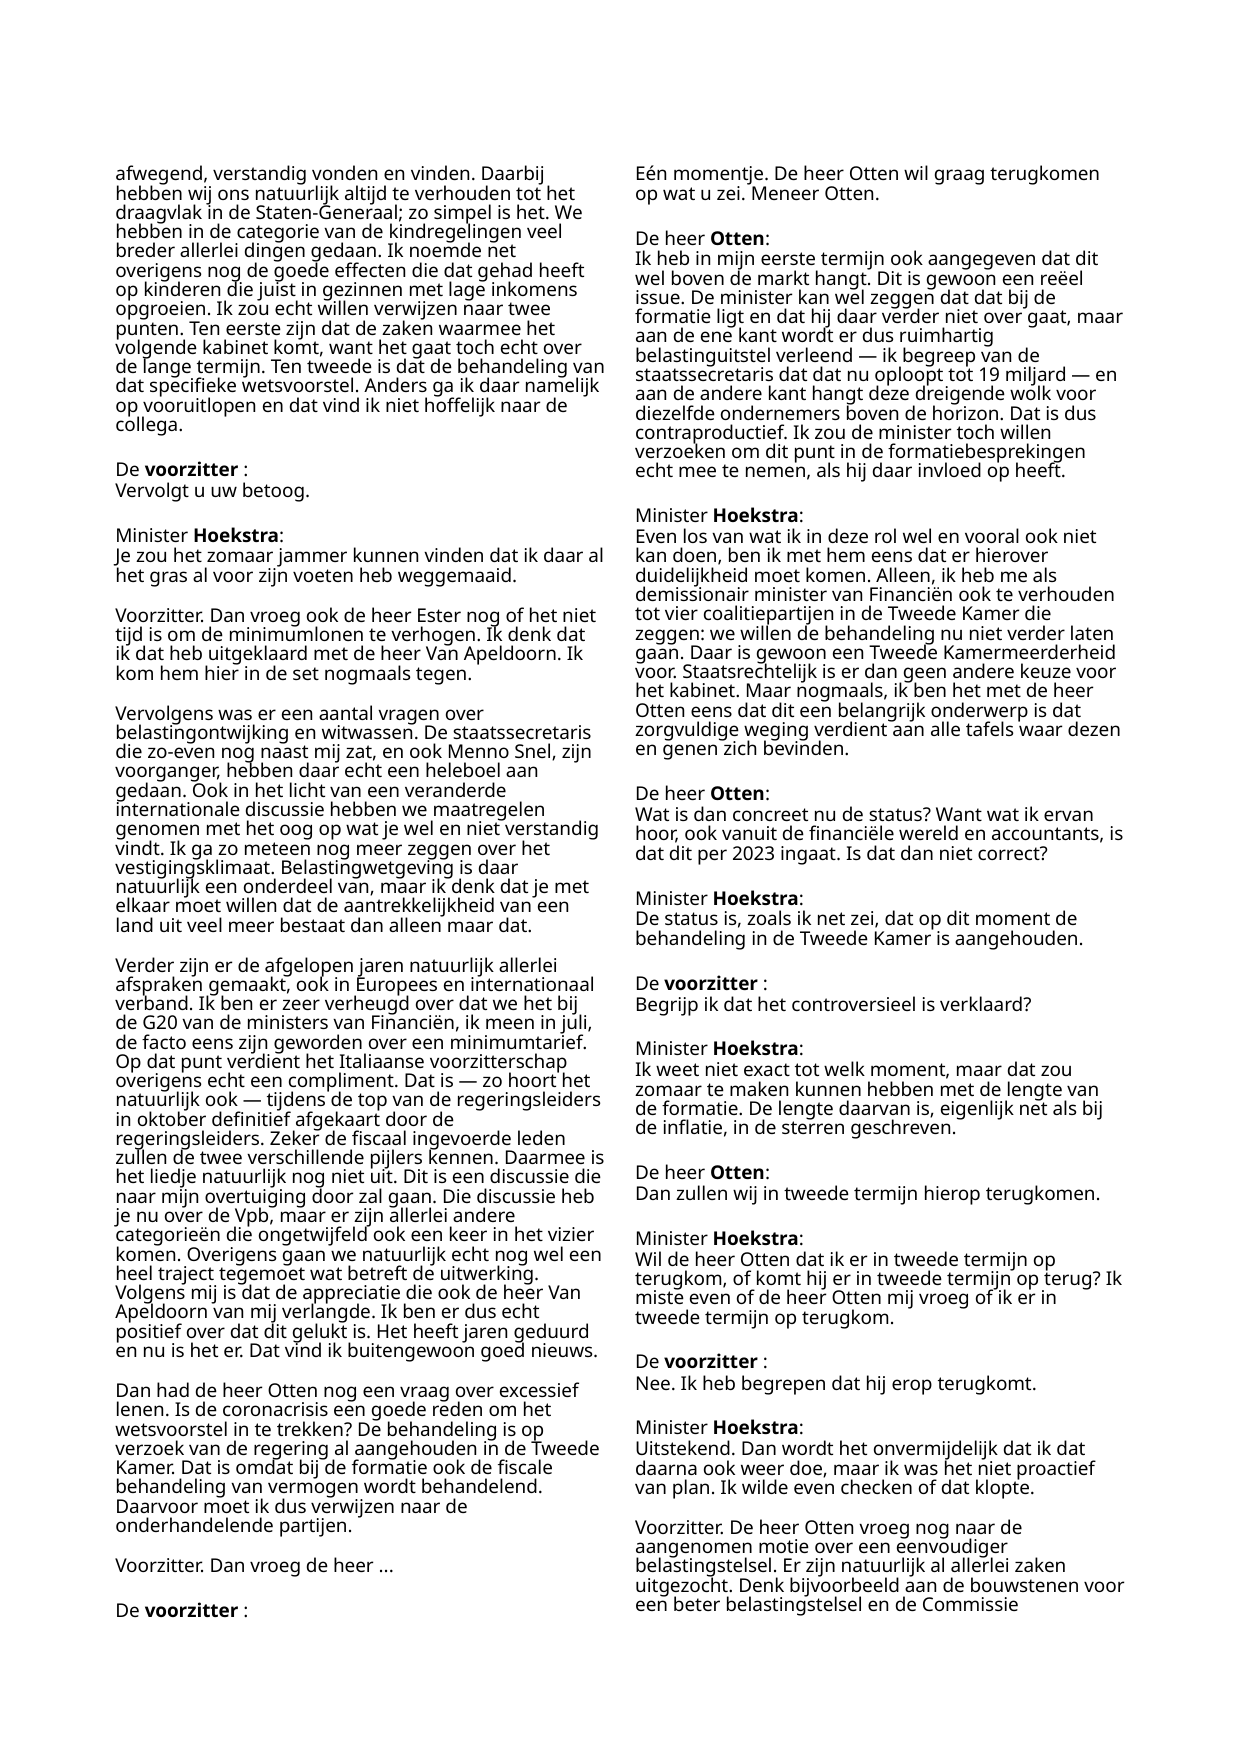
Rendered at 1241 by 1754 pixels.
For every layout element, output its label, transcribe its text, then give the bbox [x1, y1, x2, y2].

text Dan zullen wij in tweede termijn hierop terugkomen. [635, 1185, 1125, 1204]
text Vervolgt u uw betoog. [115, 482, 605, 501]
text De heer Otten: [635, 1159, 1125, 1185]
text De voorzitter : [635, 970, 1125, 996]
text Minister Hoekstra: [635, 1414, 1125, 1440]
text Minister Hoekstra: [635, 1225, 1125, 1251]
text Voorzitter. Dan vroeg de heer ... [115, 1557, 605, 1576]
text Dan had de heer Otten nog een vraag over excessief lenen. Is de coronacrisis een goede reden om het wetsvoorstel in te trekken? De behandeling is op verzoek van de regering al aangehouden in de Tweede Kamer. Dat is omdat bij de formatie ook de fiscale behandeling van vermogen wordt behandelend. Daarvoor moet ik dus verwijzen naar de onderhandelende partijen. [115, 1382, 605, 1536]
text afwegend, verstandig vonden en vinden. Daarbij hebben wij ons natuurlijk altijd te verhouden tot het draagvlak in de Staten-Generaal; zo simpel is het. We hebben in de categorie van de kindregelingen veel breder allerlei dingen gedaan. Ik noemde net overigens nog de goede effecten die dat gehad heeft op kinderen die juist in gezinnen met lage inkomens opgroeien. Ik zou echt willen verwijzen naar twee punten. Ten eerste zijn dat de zaken waarmee het volgende kabinet komt, want het gaat toch echt over de lange termijn. Ten tweede is dat de behandeling van dat specifieke wetsvoorstel. Anders ga ik daar namelijk op vooruitlopen en dat vind ik niet hoffelijk naar de collega. [115, 165, 605, 435]
text Voorzitter. De heer Otten vroeg nog naar de aangenomen motie over een eenvoudiger belastingstelsel. Er zijn natuurlijk al allerlei zaken uitgezocht. Denk bijvoorbeeld aan de bouwstenen voor een beter belastingstelsel en de Commissie [635, 1519, 1125, 1615]
text Voorzitter. Dan vroeg ook de heer Ester nog of het niet tijd is om de minimumlonen te verhogen. Ik denk dat ik dat heb uitgeklaard met de heer Van Apeldoorn. Ik kom hem hier in de set nogmaals tegen. [115, 607, 605, 684]
text Minister Hoekstra: [635, 502, 1125, 528]
text Eén momentje. De heer Otten wil graag terugkomen op wat u zei. Meneer Otten. [635, 165, 1125, 204]
text Minister Hoekstra: [635, 1036, 1125, 1061]
text Wat is dan concreet nu de status? Want wat ik ervan hoor, ook vanuit de financiële wereld en accountants, is dat dit per 2023 ingaat. Is dat dan niet correct? [635, 806, 1125, 864]
text Wil de heer Otten dat ik er in tweede termijn op terugkom, of komt hij er in tweede termijn op terug? Ik miste even of de heer Otten mij vroeg of ik er in tweede termijn op terugkom. [635, 1251, 1125, 1328]
text De voorzitter : [635, 1349, 1125, 1374]
text Je zou het zomaar jammer kunnen vinden dat ik daar al het gras al voor zijn voeten heb weggemaaid. [115, 547, 605, 586]
text Minister Hoekstra: [635, 885, 1125, 910]
text Ik heb in mijn eerste termijn ook aangegeven dat dit wel boven de markt hangt. Dit is gewoon een reëel issue. De minister kan wel zeggen dat dat bij de formatie ligt en dat hij daar verder niet over gaat, maar aan de ene kant wordt er dus ruimhartig belastinguitstel verleend — ik begreep van de staatssecretaris dat dat nu oploopt tot 19 miljard — en aan de andere kant hangt deze dreigende wolk voor diezelfde ondernemers boven de horizon. Dat is dus contraproductief. Ik zou de minister toch willen verzoeken om dit punt in de formatiebesprekingen echt mee te nemen, als hij daar invloed op heeft. [635, 250, 1125, 482]
text Uitstekend. Dan wordt het onvermijdelijk dat ik dat daarna ook weer doe, maar ik was het niet proactief van plan. Ik wilde even checken of dat klopte. [635, 1440, 1125, 1498]
text Vervolgens was er een aantal vragen over belastingontwijking en witwassen. De staatssecretaris die zo-even nog naast mij zat, en ook Menno Snel, zijn voorganger, hebben daar echt een heleboel aan gedaan. Ook in het licht van een veranderde internationale discussie hebben we maatregelen genomen met het oog op wat je wel en niet verstandig vindt. Ik ga zo meteen nog meer zeggen over het vestigingsklimaat. Belastingwetgeving is daar natuurlijk een onderdeel van, maar ik denk dat je met elkaar moet willen dat de aantrekkelijkheid van een land uit veel meer bestaat dan alleen maar dat. [115, 704, 605, 936]
text Ik weet niet exact tot welk moment, maar dat zou zomaar te maken kunnen hebben met de lengte van de formatie. De lengte daarvan is, eigenlijk net als bij de inflatie, in de sterren geschreven. [635, 1061, 1125, 1138]
text De voorzitter : [115, 456, 605, 482]
text Nee. Ik heb begrepen dat hij erop terugkomt. [635, 1374, 1125, 1394]
text De heer Otten: [635, 225, 1125, 250]
text Minister Hoekstra: [115, 522, 605, 547]
text De status is, zoals ik net zei, dat op dit moment de behandeling in de Tweede Kamer is aangehouden. [635, 910, 1125, 949]
text De voorzitter : [115, 1597, 605, 1623]
text Even los van wat ik in deze rol wel en vooral ook niet kan doen, ben ik met hem eens dat er hierover duidelijkheid moet komen. Alleen, ik heb me als demissionair minister van Financiën ook te verhouden tot vier coalitiepartijen in de Tweede Kamer die zeggen: we willen de behandeling nu niet verder laten gaan. Daar is gewoon een Tweede Kamermeerderheid voor. Staatsrechtelijk is er dan geen andere keuze voor het kabinet. Maar nogmaals, ik ben het met de heer Otten eens dat dit een belangrijk onderwerp is dat zorgvuldige weging verdient aan alle tafels waar dezen en genen zich bevinden. [635, 528, 1125, 759]
text Begrijp ik dat het controversieel is verklaard? [635, 996, 1125, 1015]
text De heer Otten: [635, 780, 1125, 806]
text Verder zijn er de afgelopen jaren natuurlijk allerlei afspraken gemaakt, ook in Europees en internationaal verband. Ik ben er zeer verheugd over dat we het bij de G20 van de ministers van Financiën, ik meen in juli, de facto eens zijn geworden over een minimumtarief. Op dat punt verdient het Italiaanse voorzitterschap overigens echt een compliment. Dat is — zo hoort het natuurlijk ook — tijdens de top van de regeringsleiders in oktober definitief afgekaart door de regeringsleiders. Zeker de fiscaal ingevoerde leden zullen de twee verschillende pijlers kennen. Daarmee is het liedje natuurlijk nog niet uit. Dit is een discussie die naar mijn overtuiging door zal gaan. Die discussie heb je nu over de Vpb, maar er zijn allerlei andere categorieën die ongetwijfeld ook een keer in het vizier komen. Overigens gaan we natuurlijk echt nog wel een heel traject tegemoet wat betreft de uitwerking. Volgens mij is dat de appreciatie die ook de heer Van Apeldoorn van mij verlangde. Ik ben er dus echt positief over dat dit gelukt is. Het heeft jaren geduurd en nu is het er. Dat vind ik buitengewoon goed nieuws. [115, 957, 605, 1361]
